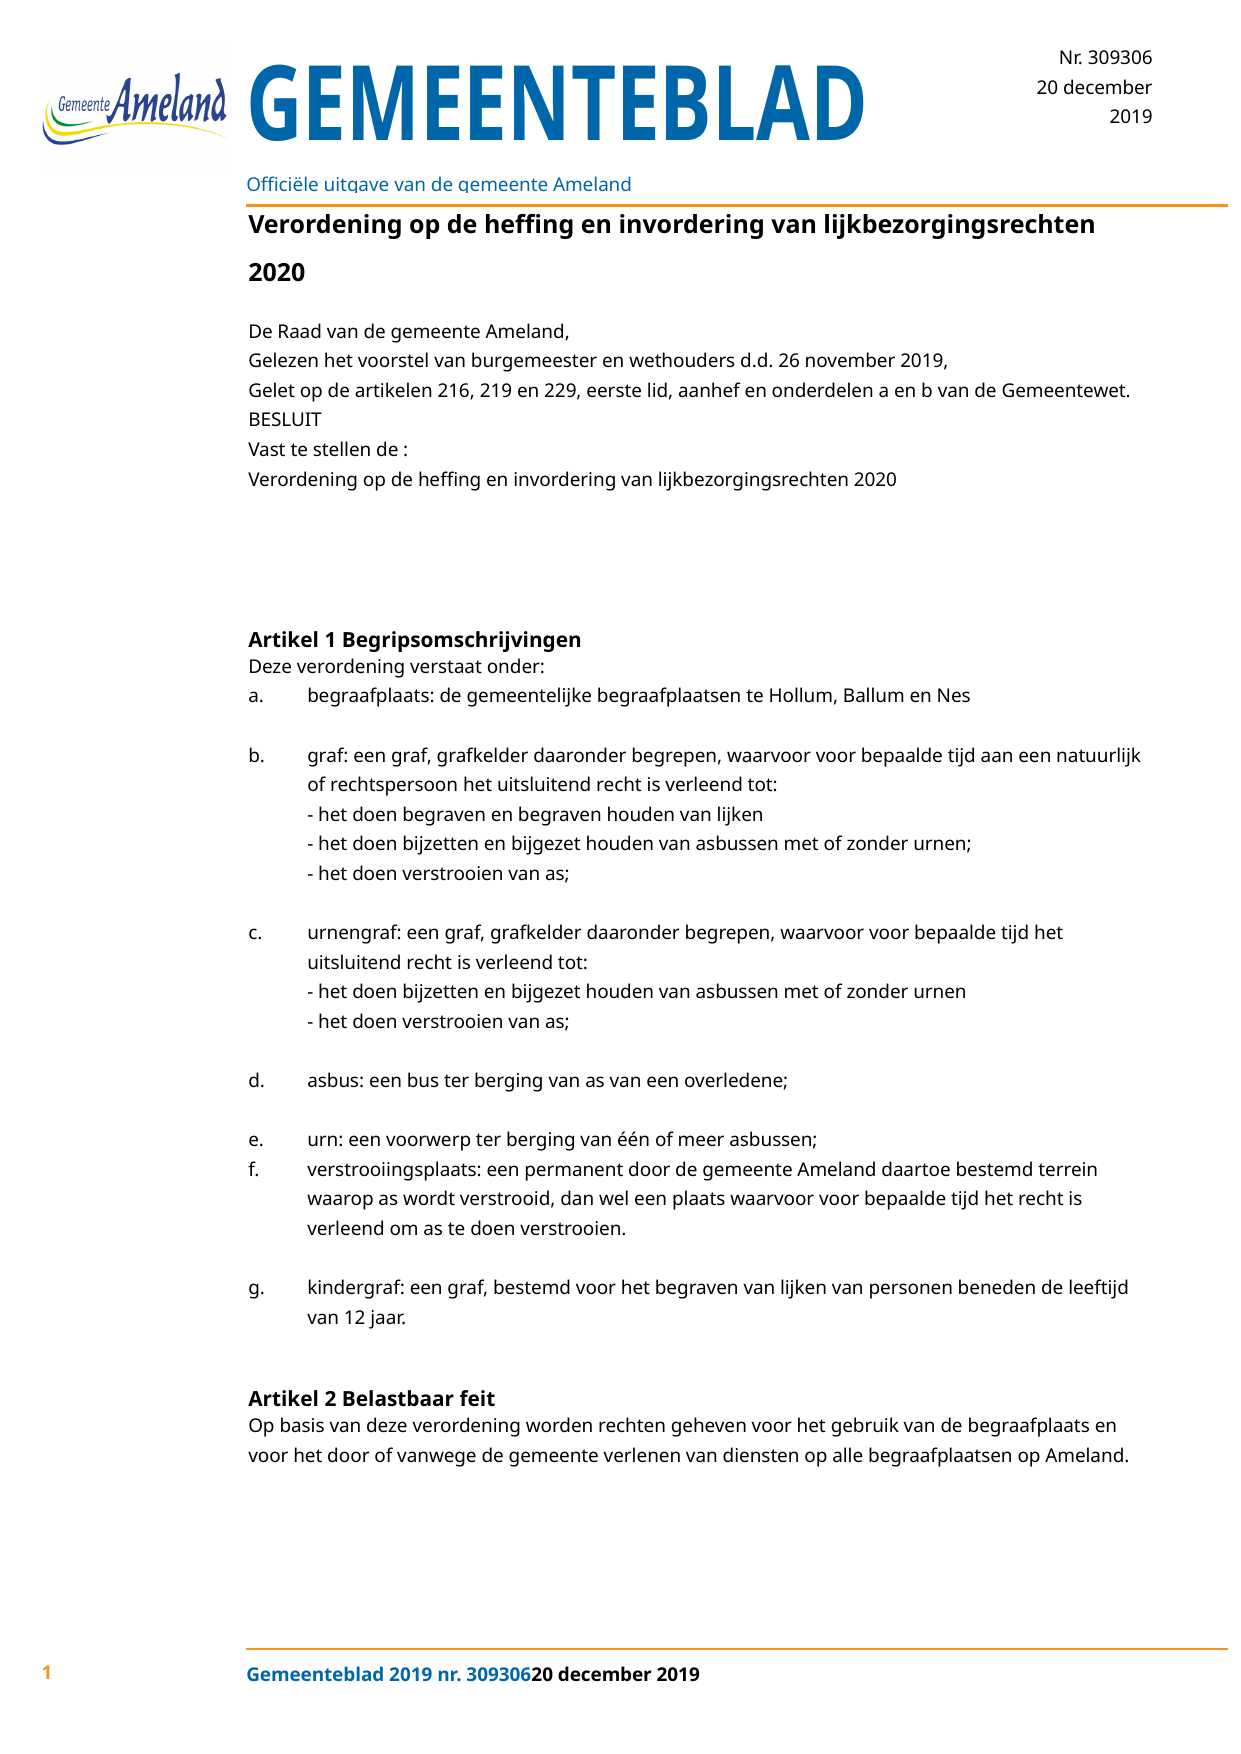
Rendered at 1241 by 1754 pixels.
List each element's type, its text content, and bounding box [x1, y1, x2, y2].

text Artikel 1 Begripsomschrijvingen [248, 625, 1152, 653]
text Vast te stellen de : [248, 436, 1152, 462]
list graf: een graf, grafkelder daaronder begrepen, waarvoor voor bepaalde tijd aan een natuurlijk of rechtspersoon het uitsluitend recht is verleend tot: [248, 742, 1152, 797]
list urnengraf: een graf, grafkelder daaronder begrepen, waarvoor voor bepaalde tijd het uitsluitend recht is verleend tot: [248, 919, 1152, 975]
text Gelet op de artikelen 216, 219 en 229, eerste lid, aanhef en onderdelen a en b van de Gemeentewet. [248, 377, 1152, 403]
text De Raad van de gemeente Ameland, [248, 318, 1152, 344]
text Verordening op de heffing en invordering van lijkbezorgingsrechten 2020 [248, 207, 1152, 288]
text Verordening op de heffing en invordering van lijkbezorgingsrechten 2020 [248, 466, 1152, 492]
list - het doen verstrooien van as; [248, 860, 1152, 886]
list - het doen begraven en begraven houden van lijken [248, 801, 1152, 827]
text Gelezen het voorstel van burgemeester en wethouders d.d. 26 november 2019, [248, 347, 1152, 373]
list - het doen bijzetten en bijgezet houden van asbussen met of zonder urnen; [248, 831, 1152, 856]
text BESLUIT [248, 407, 1152, 432]
list asbus: een bus ter berging van as van een overledene; [248, 1067, 1152, 1093]
picture [41, 47, 231, 172]
list verstrooiingsplaats: een permanent door de gemeente Ameland daartoe bestemd terrein waarop as wordt verstrooid, dan wel een plaats waarvoor voor bepaalde tijd het recht is verleend om as te doen verstrooien. [248, 1156, 1152, 1241]
list urn: een voorwerp ter berging van één of meer asbussen; [248, 1126, 1152, 1152]
text Op basis van deze verordening worden rechten geheven voor het gebruik van de begraafplaats en voor het door of vanwege de gemeente verlenen van diensten op alle begraafplaatsen op Ameland. [248, 1412, 1152, 1468]
list begraafplaats: de gemeentelijke begraafplaatsen te Hollum, Ballum en Nes [248, 683, 1152, 708]
list - het doen verstrooien van as; [248, 1008, 1152, 1034]
list kindergraf: een graf, bestemd voor het begraven van lijken van personen beneden de leeftijd van 12 jaar. [248, 1274, 1152, 1330]
text Artikel 2 Belastbaar feit [248, 1384, 1152, 1412]
list - het doen bijzetten en bijgezet houden van asbussen met of zonder urnen [248, 978, 1152, 1004]
text Deze verordening verstaat onder: [248, 653, 1152, 679]
